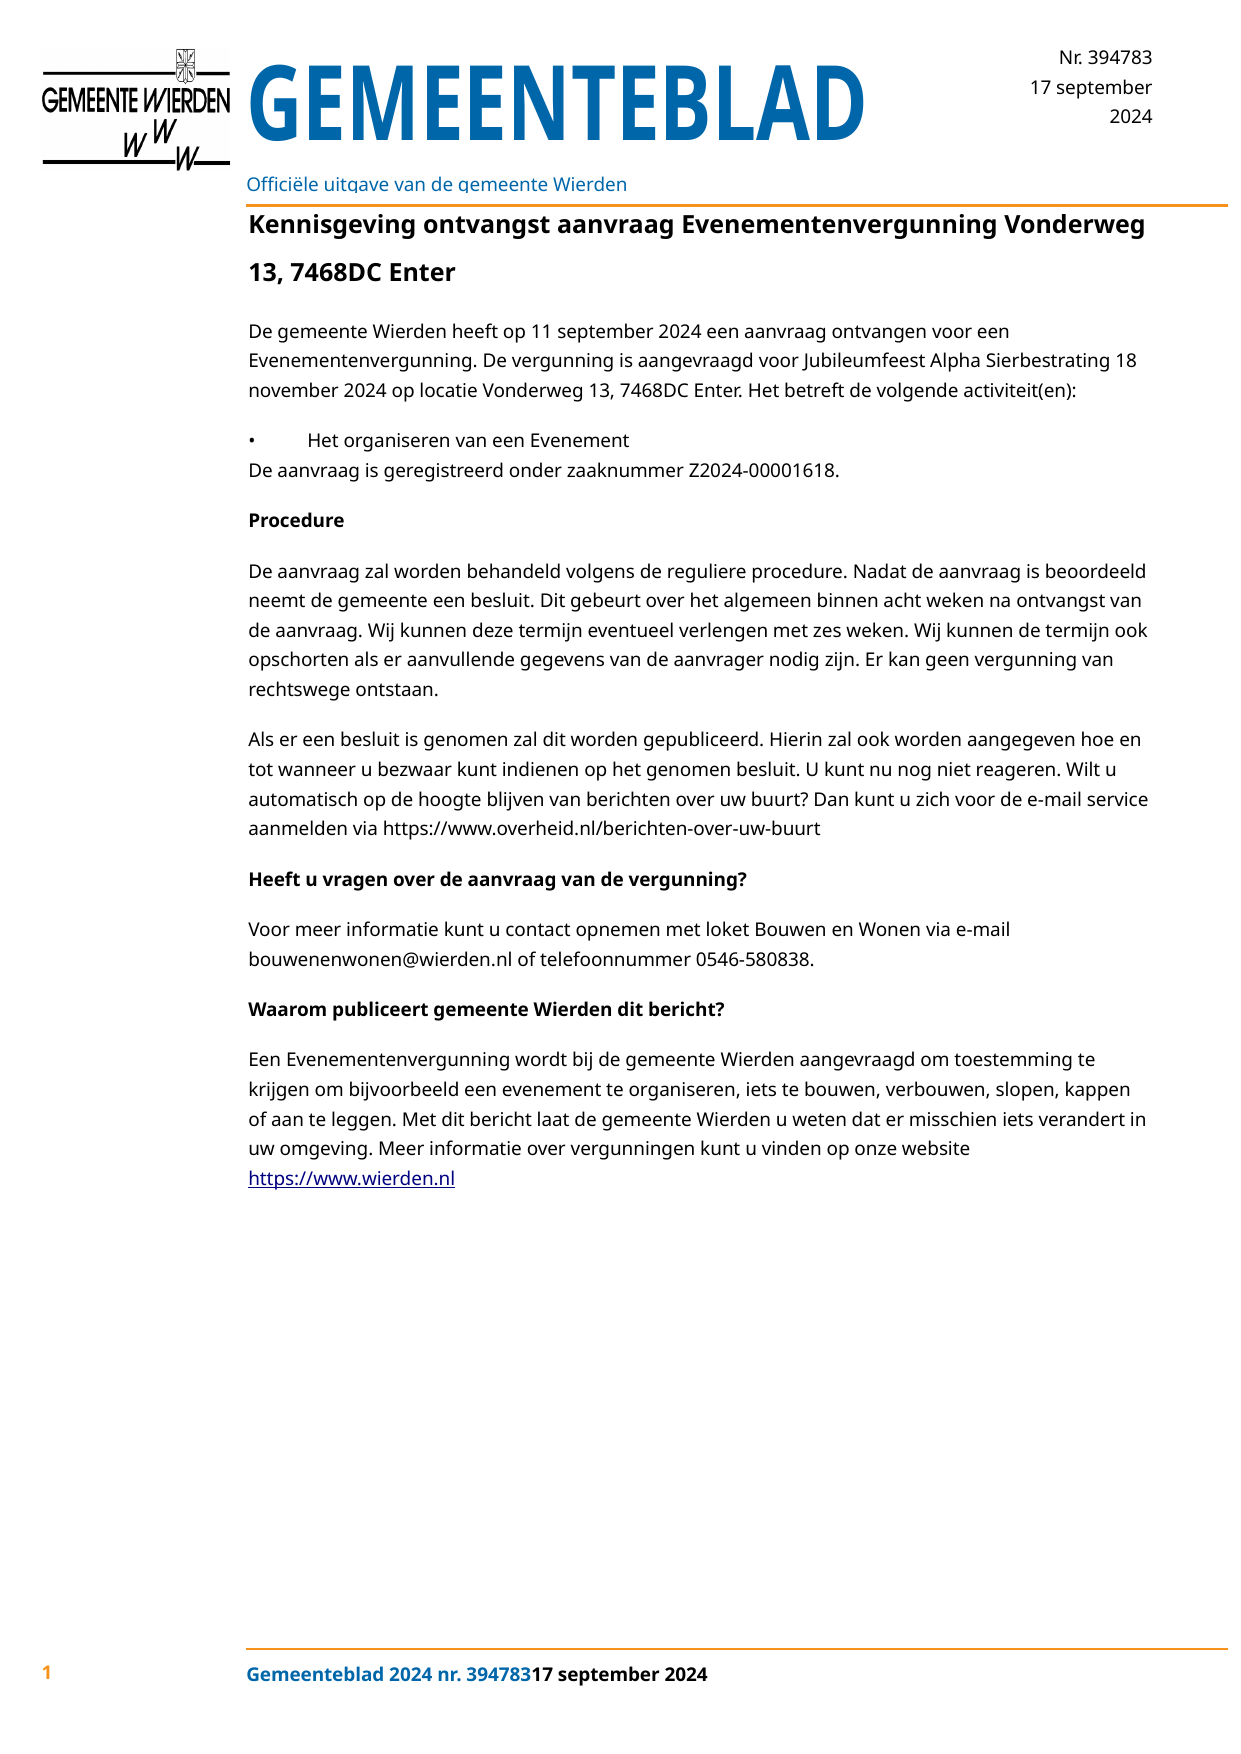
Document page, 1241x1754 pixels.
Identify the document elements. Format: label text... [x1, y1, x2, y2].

text Als er een besluit is genomen zal dit worden gepubliceerd. Hierin zal ook worden aangegeven hoe en tot wanneer u bezwaar kunt indienen op het genomen besluit. U kunt nu nog niet reageren. Wilt u automatisch op de hoogte blijven van berichten over uw buurt? Dan kunt u zich voor de e-mail service aanmelden via https://www.overheid.nl/berichten-over-uw-buurt [248, 727, 1152, 841]
text Kennisgeving ontvangst aanvraag Evenementenvergunning Vonderweg 13, 7468DC Enter [248, 207, 1152, 288]
text Procedure [248, 507, 1152, 533]
text De gemeente Wierden heeft op 11 september 2024 een aanvraag ontvangen voor een Evenementenvergunning. De vergunning is aangevraagd voor Jubileumfeest Alpha Sierbestrating 18 november 2024 op locatie Vonderweg 13, 7468DC Enter. Het betreft de volgende activiteit(en): [248, 318, 1152, 403]
text De aanvraag is geregistreerd onder zaaknummer Z2024-00001618. [248, 457, 1152, 483]
list Het organiseren van een Evenement [248, 427, 1152, 453]
text Een Evenementenvergunning wordt bij de gemeente Wierden aangevraagd om toestemming te krijgen om bijvoorbeeld een evenement te organiseren, iets te bouwen, verbouwen, slopen, kappen of aan te leggen. Met dit bericht laat de gemeente Wierden u weten dat er misschien iets verandert in uw omgeving. Meer informatie over vergunningen kunt u vinden op onze website https://www.wierden.nl [248, 1047, 1152, 1191]
text Waarom publiceert gemeente Wierden dit bericht? [248, 996, 1152, 1022]
text Voor meer informatie kunt u contact opnemen met loket Bouwen en Wonen via e-mail bouwenenwonen@wierden.nl of telefoonnummer 0546-580838. [248, 916, 1152, 972]
picture [41, 47, 231, 172]
text De aanvraag zal worden behandeld volgens de reguliere procedure. Nadat de aanvraag is beoordeeld neemt de gemeente een besluit. Dit gebeurt over het algemeen binnen acht weken na ontvangst van de aanvraag. Wij kunnen deze termijn eventueel verlengen met zes weken. Wij kunnen de termijn ook opschorten als er aanvullende gegevens van de aanvrager nodig zijn. Er kan geen vergunning van rechtswege ontstaan. [248, 558, 1152, 702]
text Heeft u vragen over de aanvraag van de vergunning? [248, 866, 1152, 892]
